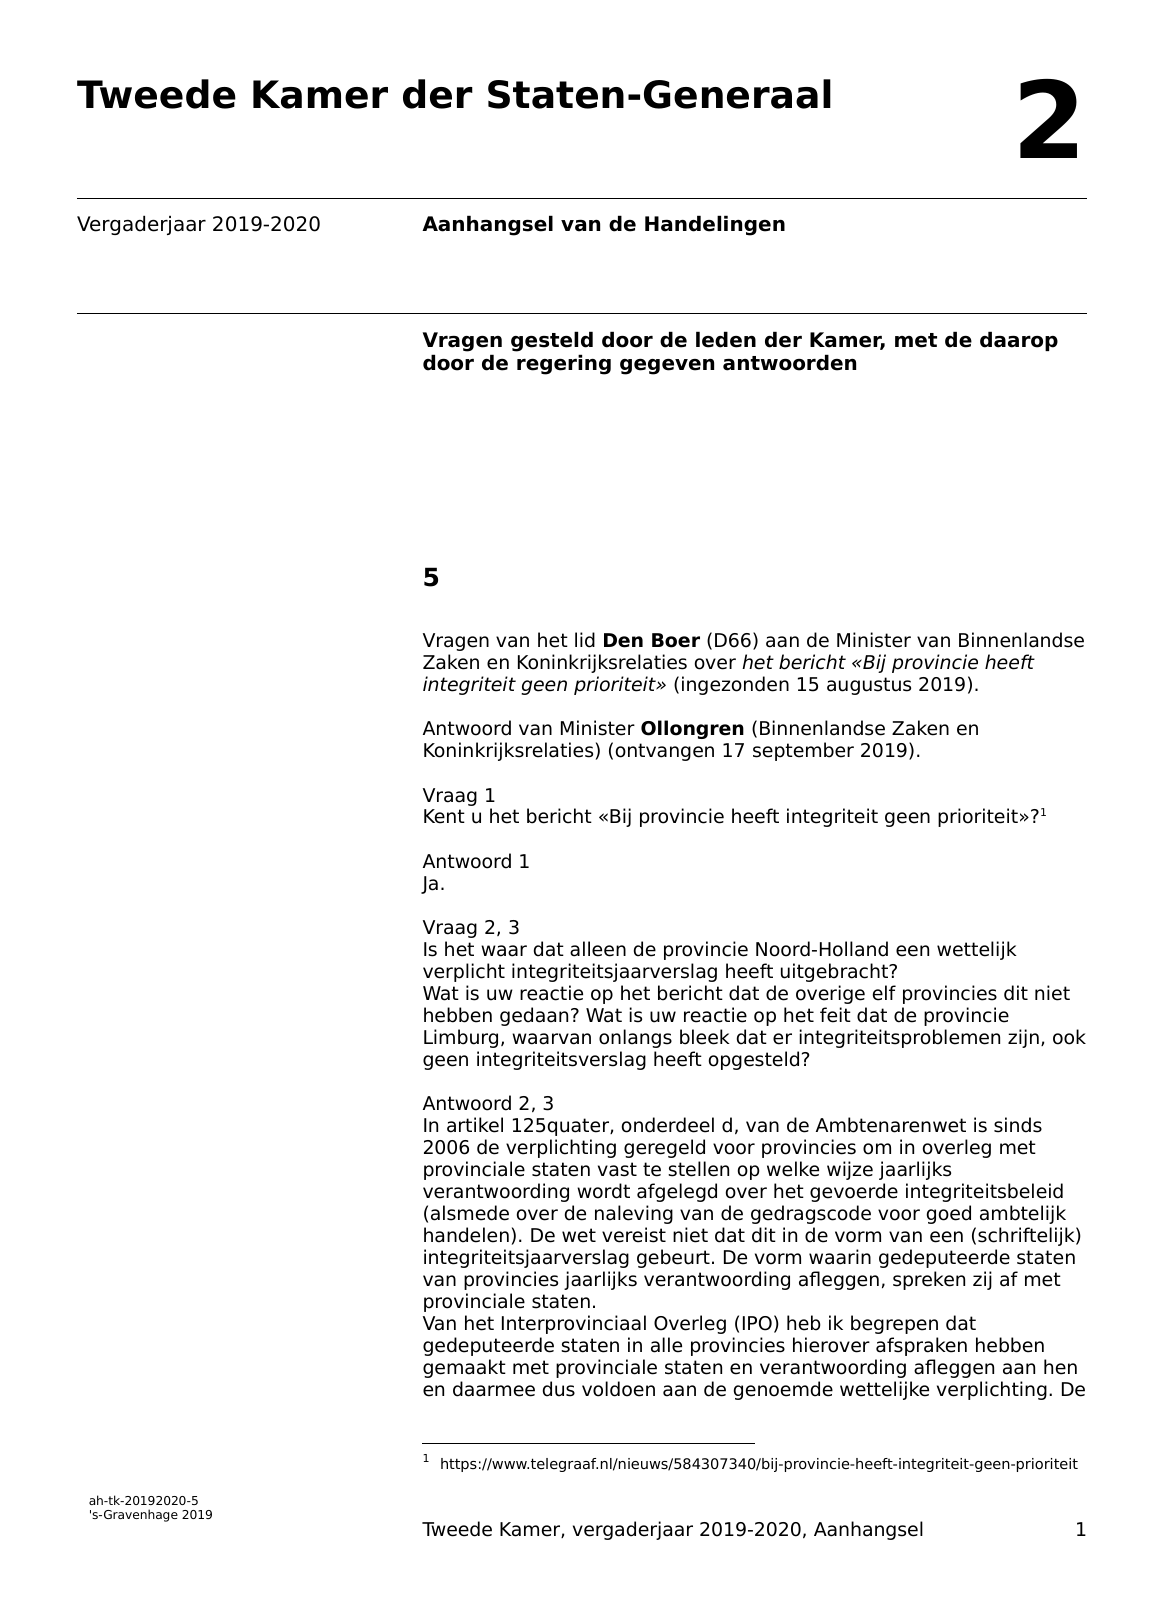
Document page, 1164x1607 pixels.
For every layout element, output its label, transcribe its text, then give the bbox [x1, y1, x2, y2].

table_header Tweede Kamer der Staten-Generaal [77, 59, 886, 198]
text Wat is uw reactie op het bericht dat de overige elf provincies dit niet hebben gedaan? Wat is uw reactie op het feit dat de provincie Limburg, waarvan onlangs bleek dat er integriteitsproblemen zijn, ook geen integriteitsverslag heeft opgesteld? [422, 983, 1087, 1071]
text In artikel 125quater, onderdeel d, van de Ambtenarenwet is sinds 2006 de verplichting geregeld voor provincies om in overleg met provinciale staten vast te stellen op welke wijze jaarlijks verantwoording wordt afgelegd over het gevoerde integriteitsbeleid (alsmede over de naleving van de gedragscode voor goed ambtelijk handelen). De wet vereist niet dat dit in de vorm van een (schriftelijk) integriteitsjaarverslag gebeurt. De vorm waarin gedeputeerde staten van provincies jaarlijks verantwoording afleggen, spreken zij af met provinciale staten. [422, 1115, 1087, 1313]
table_cell Vragen gesteld door de leden der Kamer, met de daarop door de regering gegeven antwoorden [422, 314, 1087, 375]
text Vraag 1 [422, 784, 1087, 806]
text Is het waar dat alleen de provincie Noord-Holland een wettelijk verplicht integriteitsjaarverslag heeft uitgebracht? [422, 939, 1087, 983]
text Antwoord van Minister Ollongren (Binnenlandse Zaken en Koninkrijksrelaties) (ontvangen 17 september 2019). [422, 718, 1087, 762]
text 's-Gravenhage 2019 [88, 1508, 323, 1522]
text Antwoord 2, 3 [422, 1093, 1087, 1115]
table_cell Aanhangsel van de Handelingen [422, 199, 1087, 313]
table_cell [77, 314, 422, 375]
text Antwoord 1 [422, 851, 1087, 873]
table_cell Vergaderjaar 2019-2020 [77, 199, 422, 313]
table_header 2 [886, 59, 1087, 198]
text Vragen van het lid Den Boer (D66) aan de Minister van Binnenlandse Zaken en Koninkrijksrelaties over het bericht «Bij provincie heeft integriteit geen prioriteit» (ingezonden 15 augustus 2019). [422, 630, 1087, 696]
text Kent u het bericht «Bij provincie heeft integriteit geen prioriteit»? [422, 806, 1087, 828]
text 5 [422, 563, 1087, 592]
text Van het Interprovinciaal Overleg (IPO) heb ik begrepen dat gedeputeerde staten in alle provincies hierover afspraken hebben gemaakt met provinciale staten en verantwoording afleggen aan hen en daarmee dus voldoen aan de genoemde wettelijke verplichting. De [422, 1313, 1087, 1401]
text Vraag 2, 3 [422, 917, 1087, 939]
text ah-tk-20192020-5 [88, 1494, 323, 1508]
text https://www.telegraaf.nl/nieuws/584307340/bij-provincie-heeft-integriteit-geen-prioriteit [422, 1452, 1087, 1474]
text Ja. [422, 873, 1087, 894]
